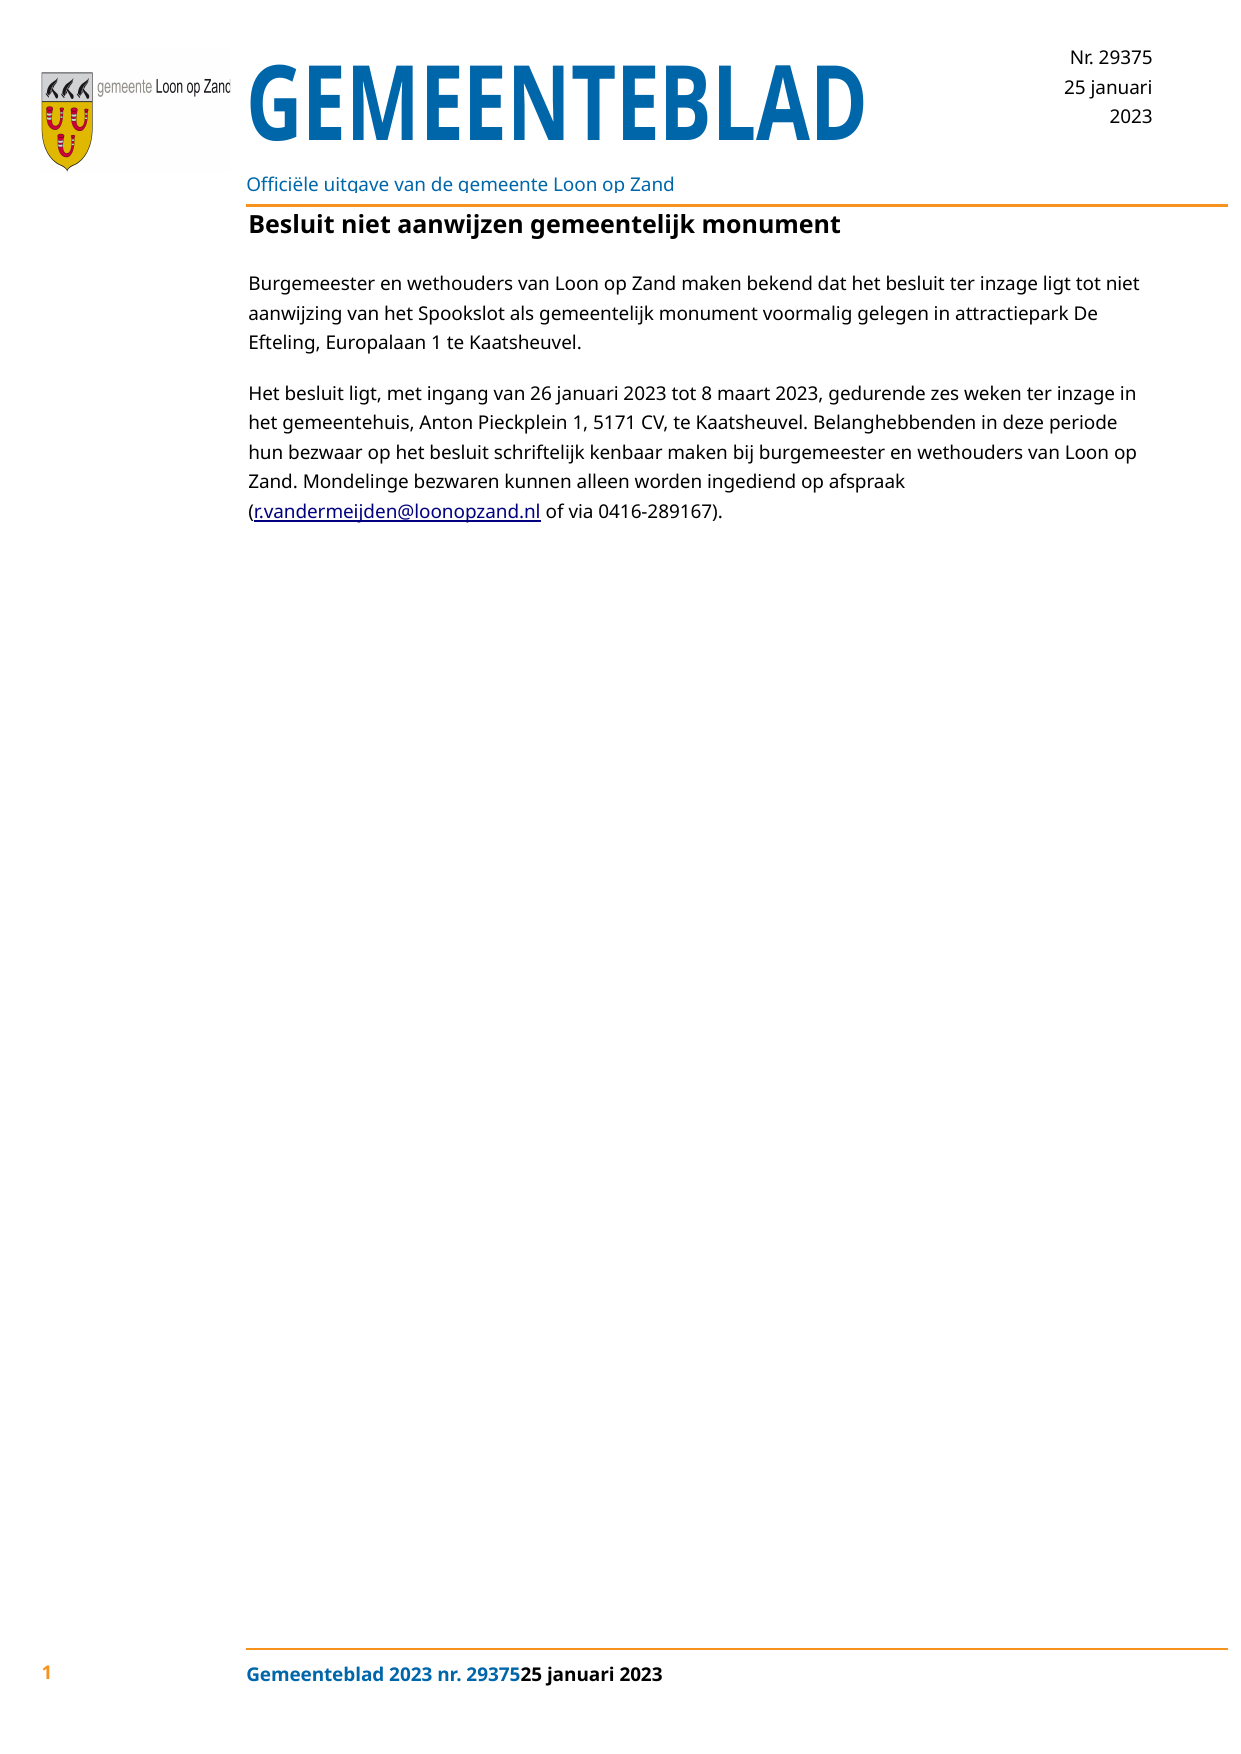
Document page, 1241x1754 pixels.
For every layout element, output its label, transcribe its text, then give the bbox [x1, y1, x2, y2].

picture [41, 47, 231, 172]
text Besluit niet aanwijzen gemeentelijk monument [248, 207, 1152, 241]
text Het besluit ligt, met ingang van 26 januari 2023 tot 8 maart 2023, gedurende zes weken ter inzage in het gemeentehuis, Anton Pieckplein 1, 5171 CV, te Kaatsheuvel. Belanghebbenden in deze periode hun bezwaar op het besluit schriftelijk kenbaar maken bij burgemeester en wethouders van Loon op Zand. Mondelinge bezwaren kunnen alleen worden ingediend op afspraak (r.vandermeijden@loonopzand.nl of via 0416-289167). [248, 380, 1152, 524]
text Burgemeester en wethouders van Loon op Zand maken bekend dat het besluit ter inzage ligt tot niet aanwijzing van het Spookslot als gemeentelijk monument voormalig gelegen in attractiepark De Efteling, Europalaan 1 te Kaatsheuvel. [248, 270, 1152, 355]
